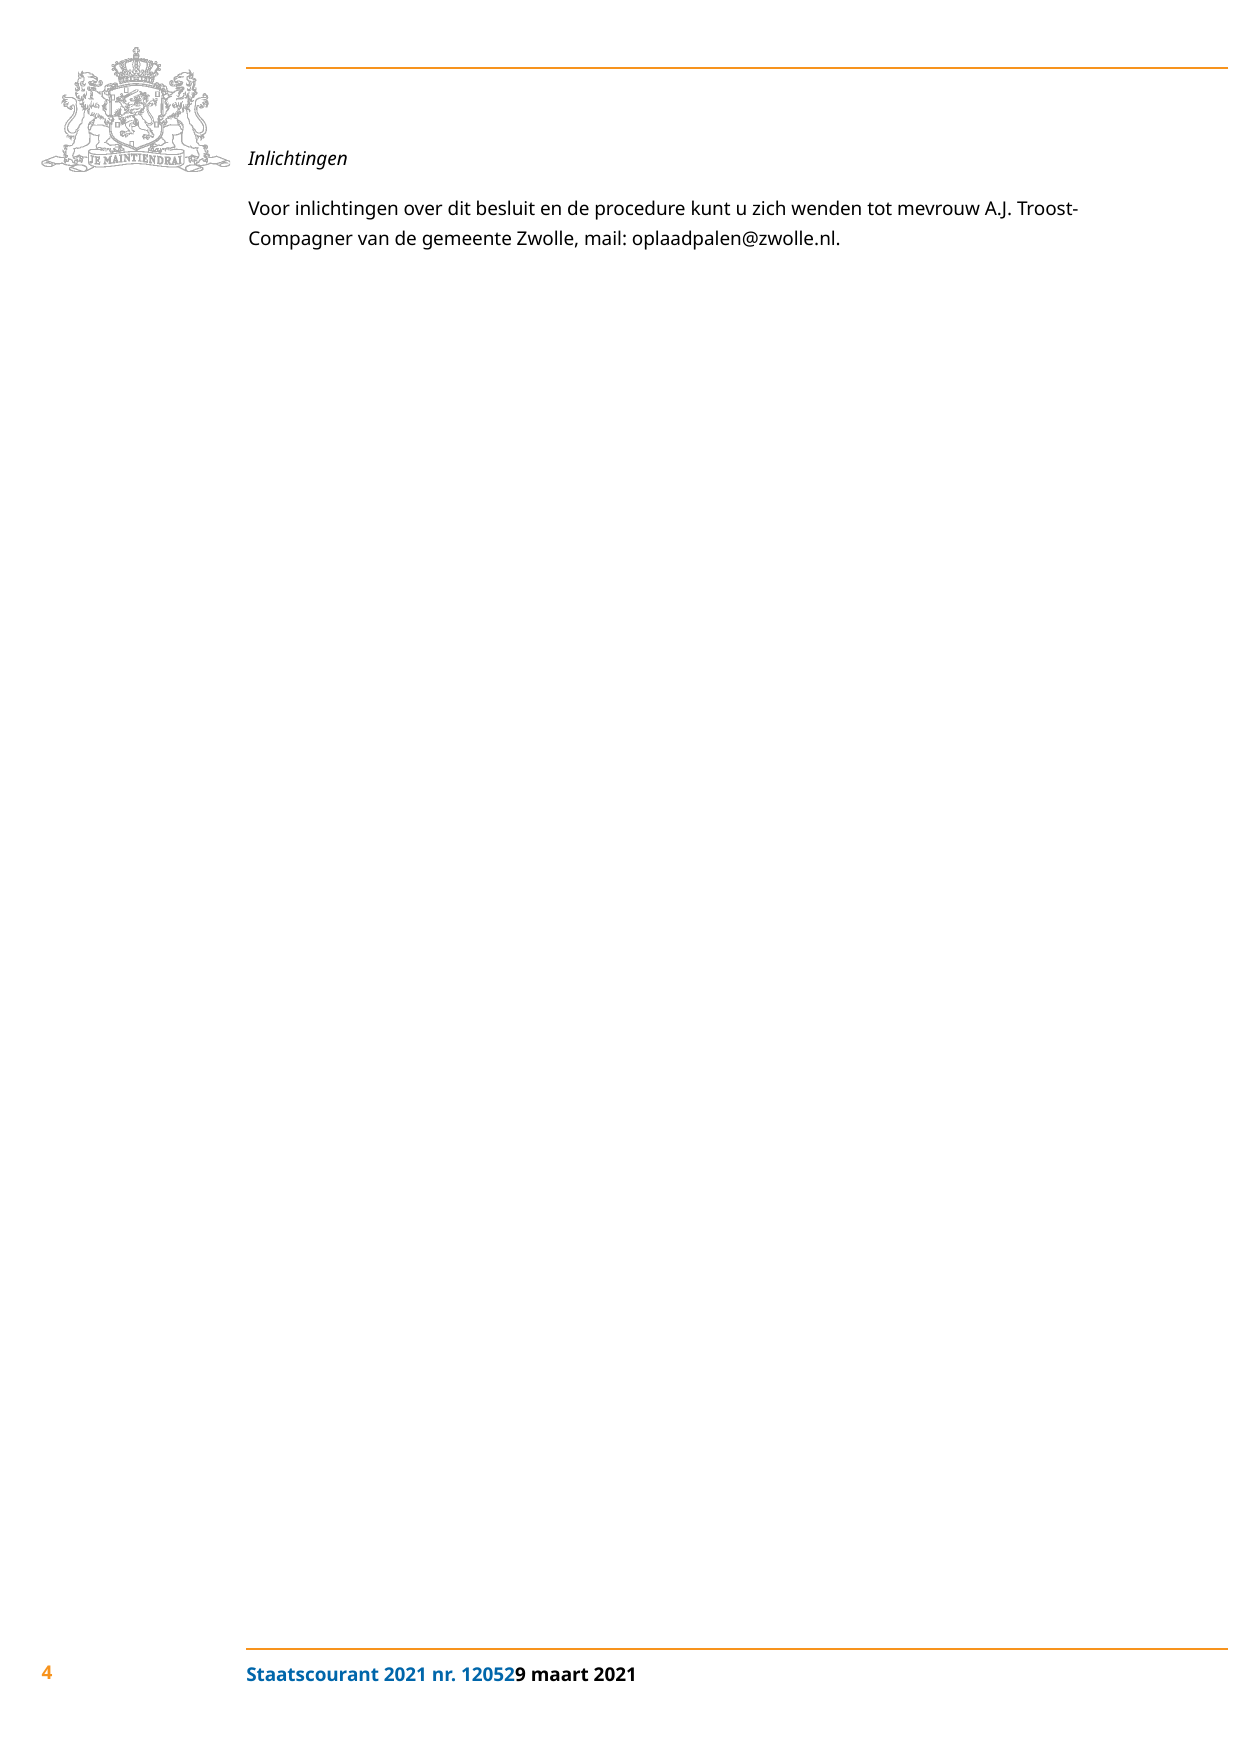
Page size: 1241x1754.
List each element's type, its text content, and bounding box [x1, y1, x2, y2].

text Voor inlichtingen over dit besluit en de procedure kunt u zich wenden tot mevrouw A.J. Troost-Compagner van de gemeente Zwolle, mail: oplaadpalen@zwolle.nl. [248, 196, 1152, 251]
text Inlichtingen [248, 145, 1152, 171]
picture [41, 47, 231, 172]
